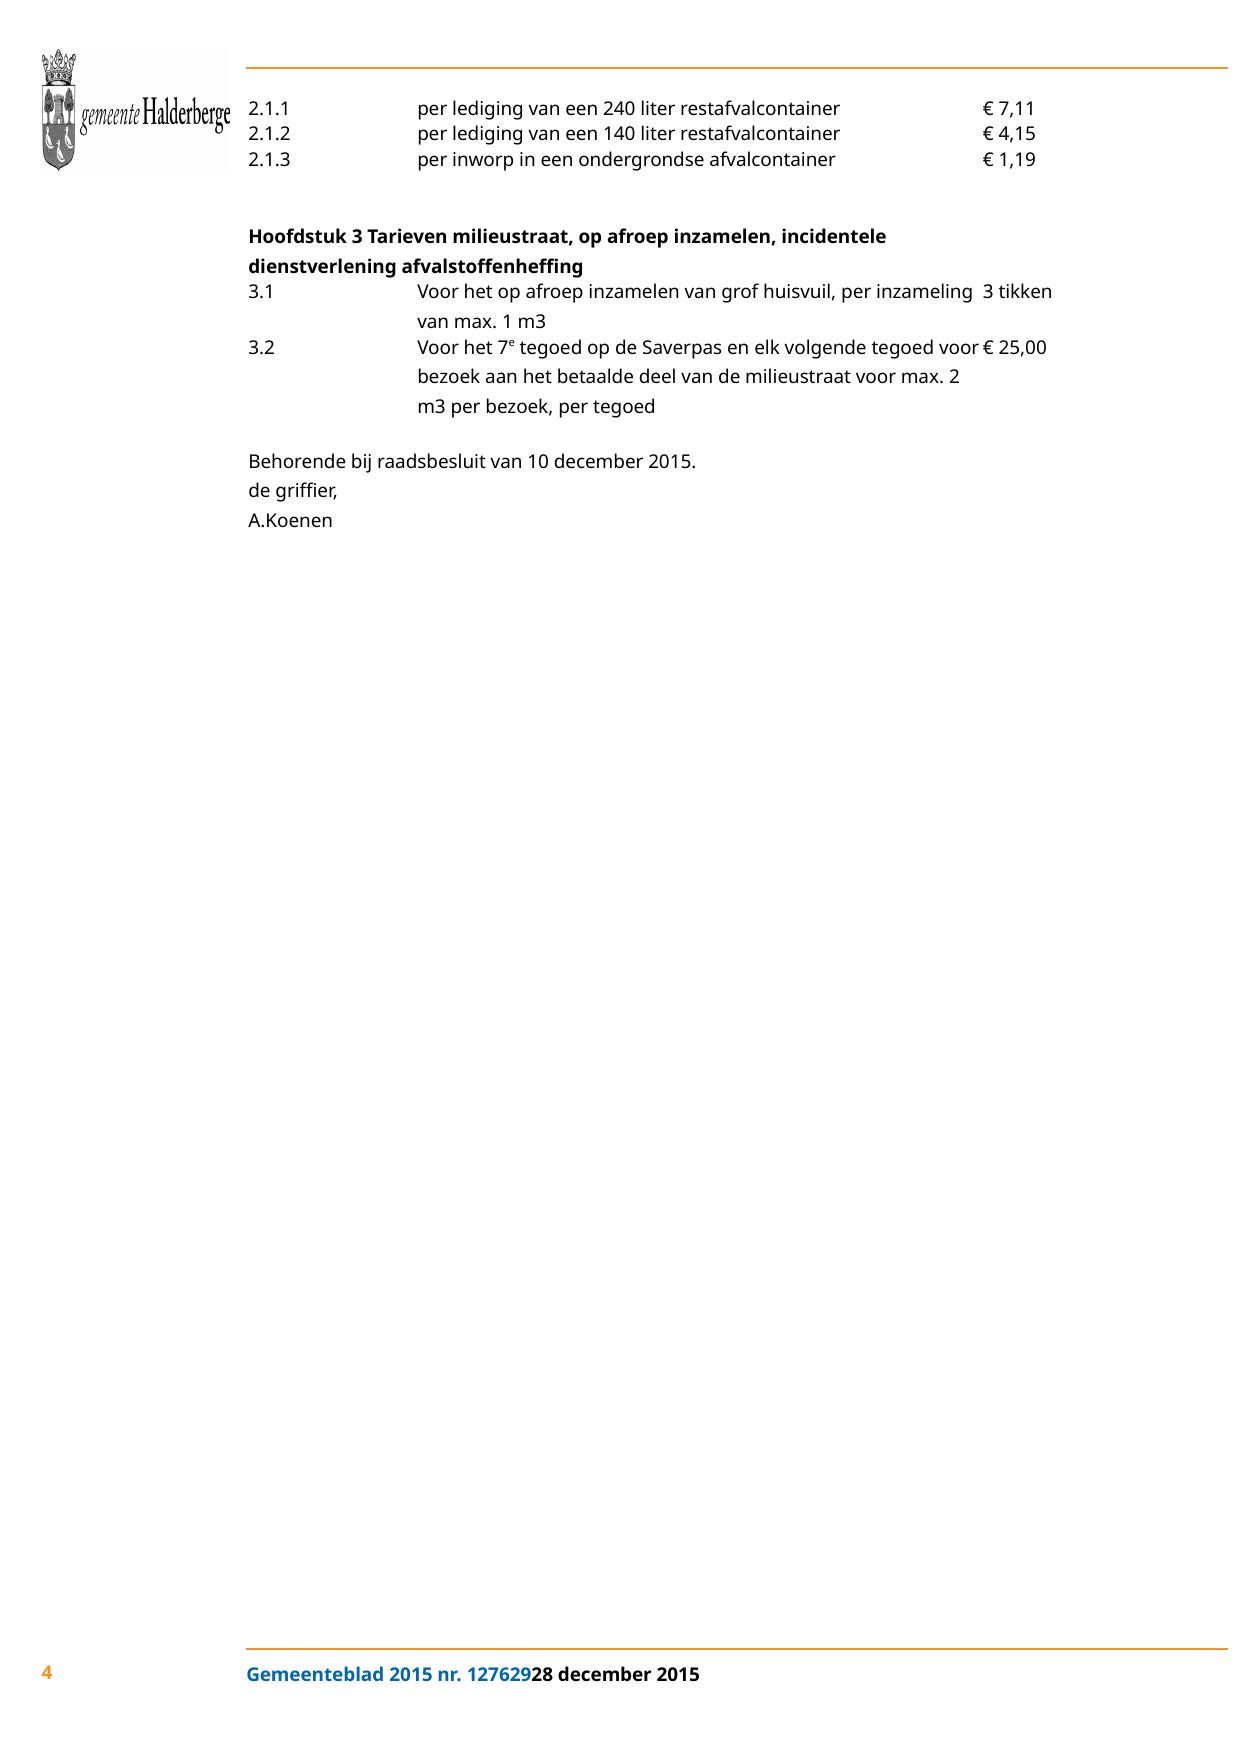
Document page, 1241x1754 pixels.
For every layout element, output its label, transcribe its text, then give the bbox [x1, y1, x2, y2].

table_cell Voor het op afroep inzamelen van grof huisvuil, per inzameling van max. 1 m3 [417, 279, 983, 334]
table_cell per inworp in een ondergrondse afvalcontainer [417, 146, 983, 172]
table_cell 2.1.3 [248, 146, 417, 172]
text Behorende bij raadsbesluit van 10 december 2015. [248, 448, 1152, 474]
table_cell 3.1 [248, 279, 417, 334]
table_cell [983, 198, 1152, 223]
table_cell € 25,00 [983, 334, 1152, 419]
table_cell [983, 224, 1152, 279]
table_cell [417, 419, 983, 445]
table_cell [983, 172, 1152, 198]
table_cell [417, 198, 983, 223]
table_cell 2.1.2 [248, 121, 417, 146]
picture [41, 47, 231, 172]
table_cell [248, 198, 417, 223]
table_cell [983, 419, 1152, 445]
table_cell 3.2 [248, 334, 417, 419]
table_cell 3 tikken [983, 279, 1152, 334]
table_cell Hoofdstuk 3 Tarieven milieustraat, op afroep inzamelen, incidentele dienstverlening afvalstoffenheffing [248, 224, 983, 279]
table_cell € 7,11 [983, 95, 1152, 121]
table_cell per lediging van een 140 liter restafvalcontainer [417, 121, 983, 146]
table_cell [417, 172, 983, 198]
table_cell [248, 172, 417, 198]
table_cell [248, 419, 417, 445]
table_cell Voor het 7e tegoed op de Saverpas en elk volgende tegoed voor bezoek aan het betaalde deel van de milieustraat voor max. 2 m3 per bezoek, per tegoed [417, 334, 983, 419]
table_cell € 4,15 [983, 121, 1152, 146]
table_cell € 1,19 [983, 146, 1152, 172]
table_cell per lediging van een 240 liter restafvalcontainer [417, 95, 983, 121]
text de griffier, [248, 477, 1152, 503]
table_cell 2.1.1 [248, 95, 417, 121]
text A.Koenen [248, 507, 1152, 533]
